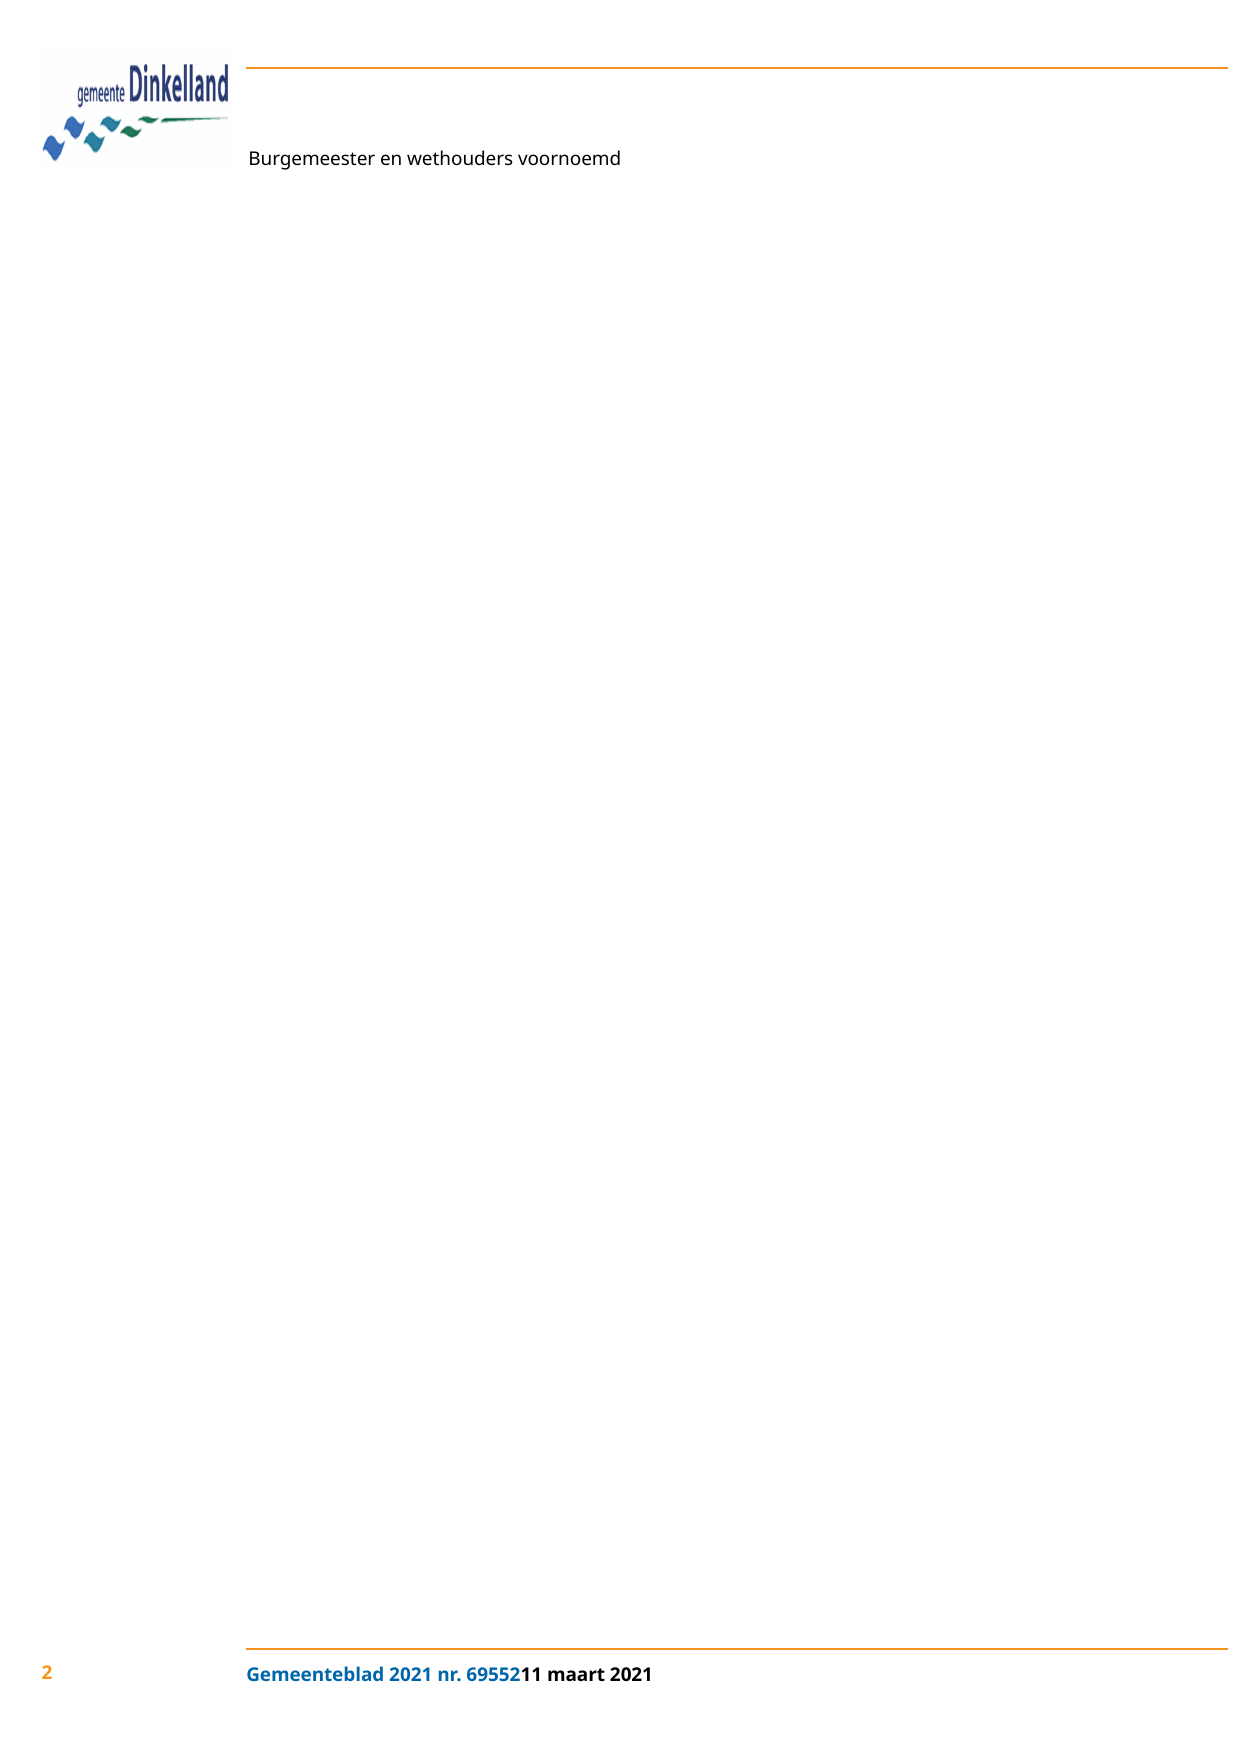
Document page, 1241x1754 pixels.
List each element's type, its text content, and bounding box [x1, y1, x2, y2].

picture [41, 47, 231, 172]
text Burgemeester en wethouders voornoemd [248, 145, 1152, 171]
